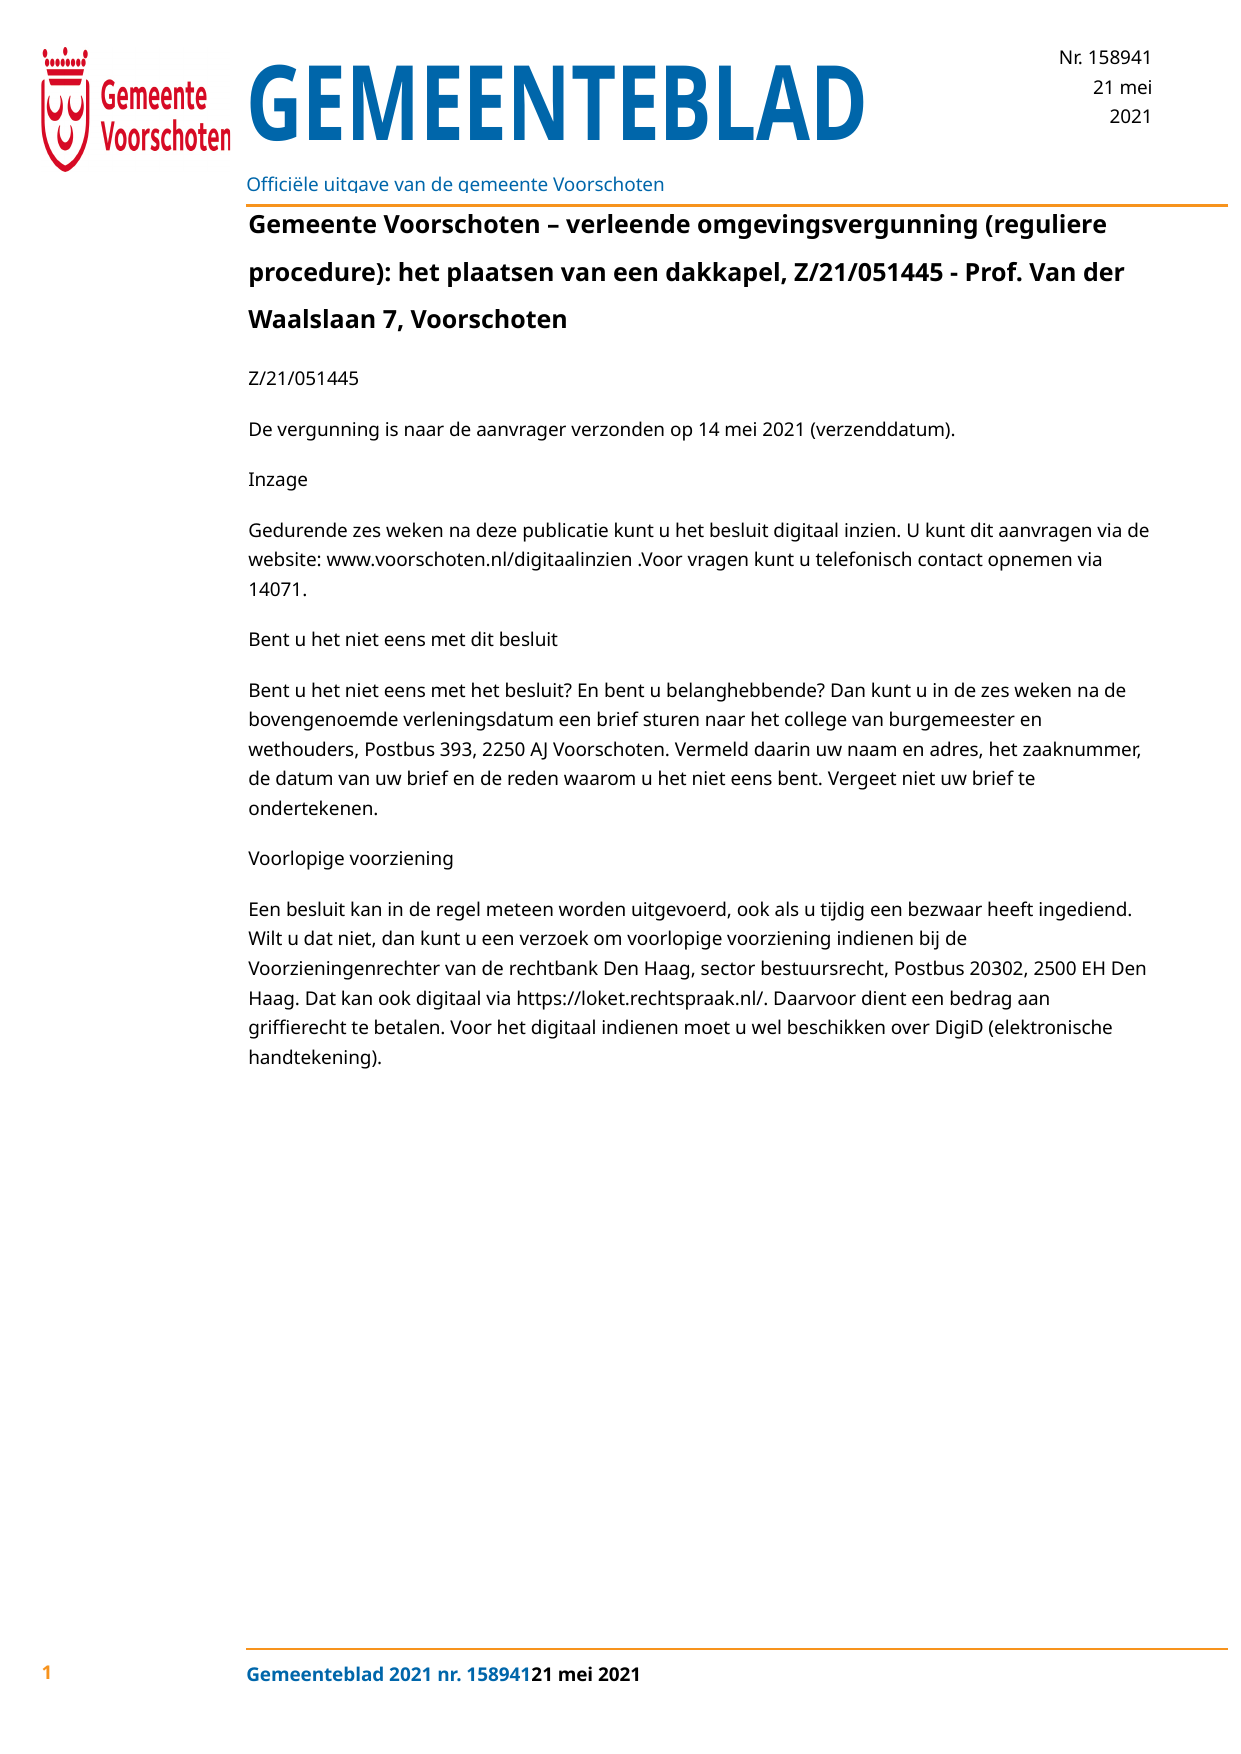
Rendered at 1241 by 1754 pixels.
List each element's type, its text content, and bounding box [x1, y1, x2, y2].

text De vergunning is naar de aanvrager verzonden op 14 mei 2021 (verzenddatum). [248, 416, 1152, 442]
text Z/21/051445 [248, 366, 1152, 391]
text Een besluit kan in de regel meteen worden uitgevoerd, ook als u tijdig een bezwaar heeft ingediend. Wilt u dat niet, dan kunt u een verzoek om voorlopige voorziening indienen bij de Voorzieningenrechter van de rechtbank Den Haag, sector bestuursrecht, Postbus 20302, 2500 EH Den Haag. Dat kan ook digitaal via https://loket.rechtspraak.nl/. Daarvoor dient een bedrag aan griffierecht te betalen. Voor het digitaal indienen moet u wel beschikken over DigiD (elektronische handtekening). [248, 896, 1152, 1069]
text Voorlopige voorziening [248, 846, 1152, 871]
text Inzage [248, 466, 1152, 492]
text Bent u het niet eens met dit besluit [248, 626, 1152, 652]
text Bent u het niet eens met het besluit? En bent u belanghebbende? Dan kunt u in de zes weken na de bovengenoemde verleningsdatum een brief sturen naar het college van burgemeester en wethouders, Postbus 393, 2250 AJ Voorschoten. Vermeld daarin uw naam en adres, het zaaknummer, de datum van uw brief en de reden waarom u het niet eens bent. Vergeet niet uw brief te ondertekenen. [248, 677, 1152, 821]
text Gedurende zes weken na deze publicatie kunt u het besluit digitaal inzien. U kunt dit aanvragen via de website: www.voorschoten.nl/digitaalinzien .Voor vragen kunt u telefonisch contact opnemen via 14071. [248, 517, 1152, 602]
picture [41, 47, 231, 172]
text Gemeente Voorschoten – verleende omgevingsvergunning (reguliere procedure): het plaatsen van een dakkapel, Z/21/051445 - Prof. Van der Waalslaan 7, Voorschoten [248, 207, 1152, 336]
